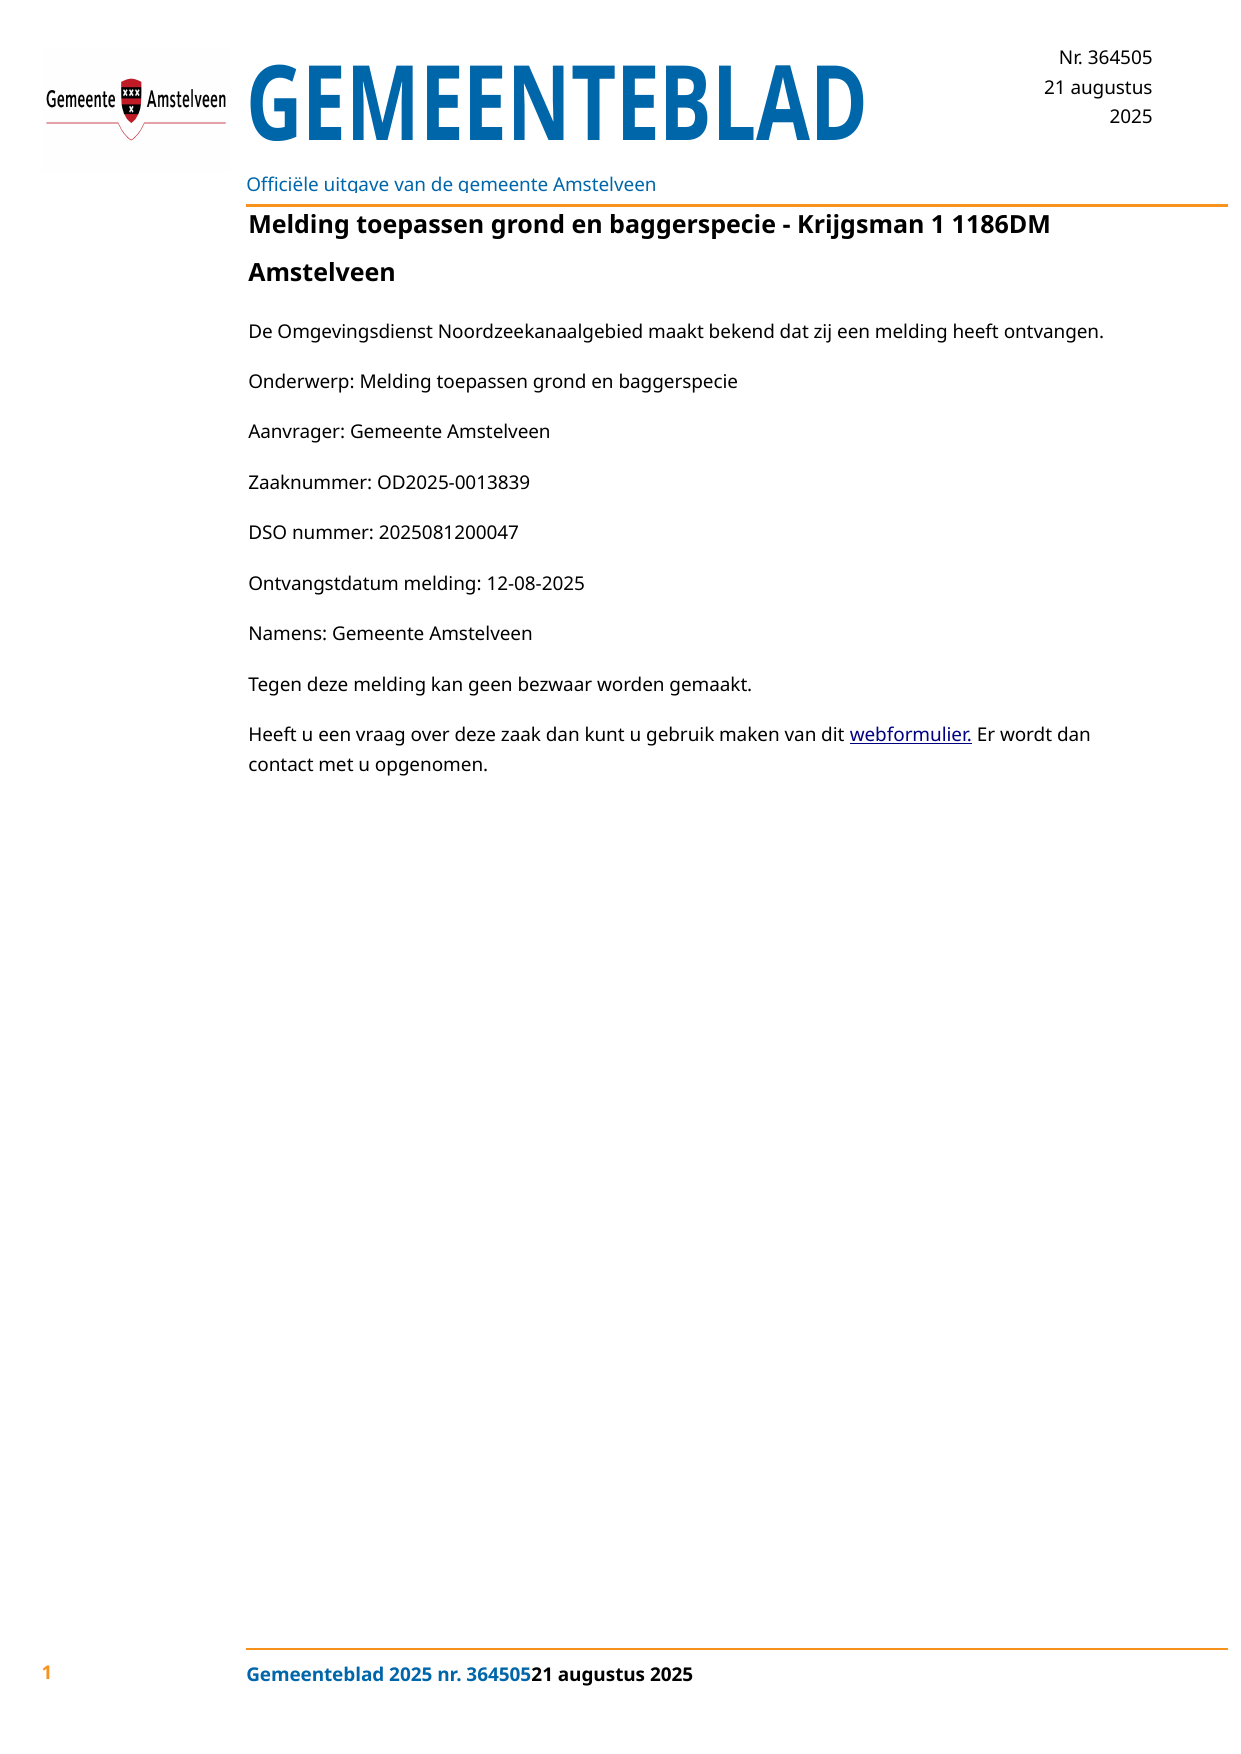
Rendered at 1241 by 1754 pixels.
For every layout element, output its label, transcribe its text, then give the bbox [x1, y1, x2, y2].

text De Omgevingsdienst Noordzeekanaalgebied maakt bekend dat zij een melding heeft ontvangen. [248, 318, 1152, 344]
text Aanvrager: Gemeente Amstelveen [248, 419, 1152, 444]
text Zaaknummer: OD2025-0013839 [248, 469, 1152, 495]
text Namens: Gemeente Amstelveen [248, 620, 1152, 646]
text Melding toepassen grond en baggerspecie - Krijgsman 1 1186DM Amstelveen [248, 207, 1152, 288]
picture [41, 47, 231, 172]
text Ontvangstdatum melding: 12-08-2025 [248, 570, 1152, 596]
text DSO nummer: 2025081200047 [248, 519, 1152, 545]
text Heeft u een vraag over deze zaak dan kunt u gebruik maken van dit webformulier. Er wordt dan contact met u opgenomen. [248, 721, 1152, 777]
text Tegen deze melding kan geen bezwaar worden gemaakt. [248, 671, 1152, 697]
text Onderwerp: Melding toepassen grond en baggerspecie [248, 368, 1152, 394]
